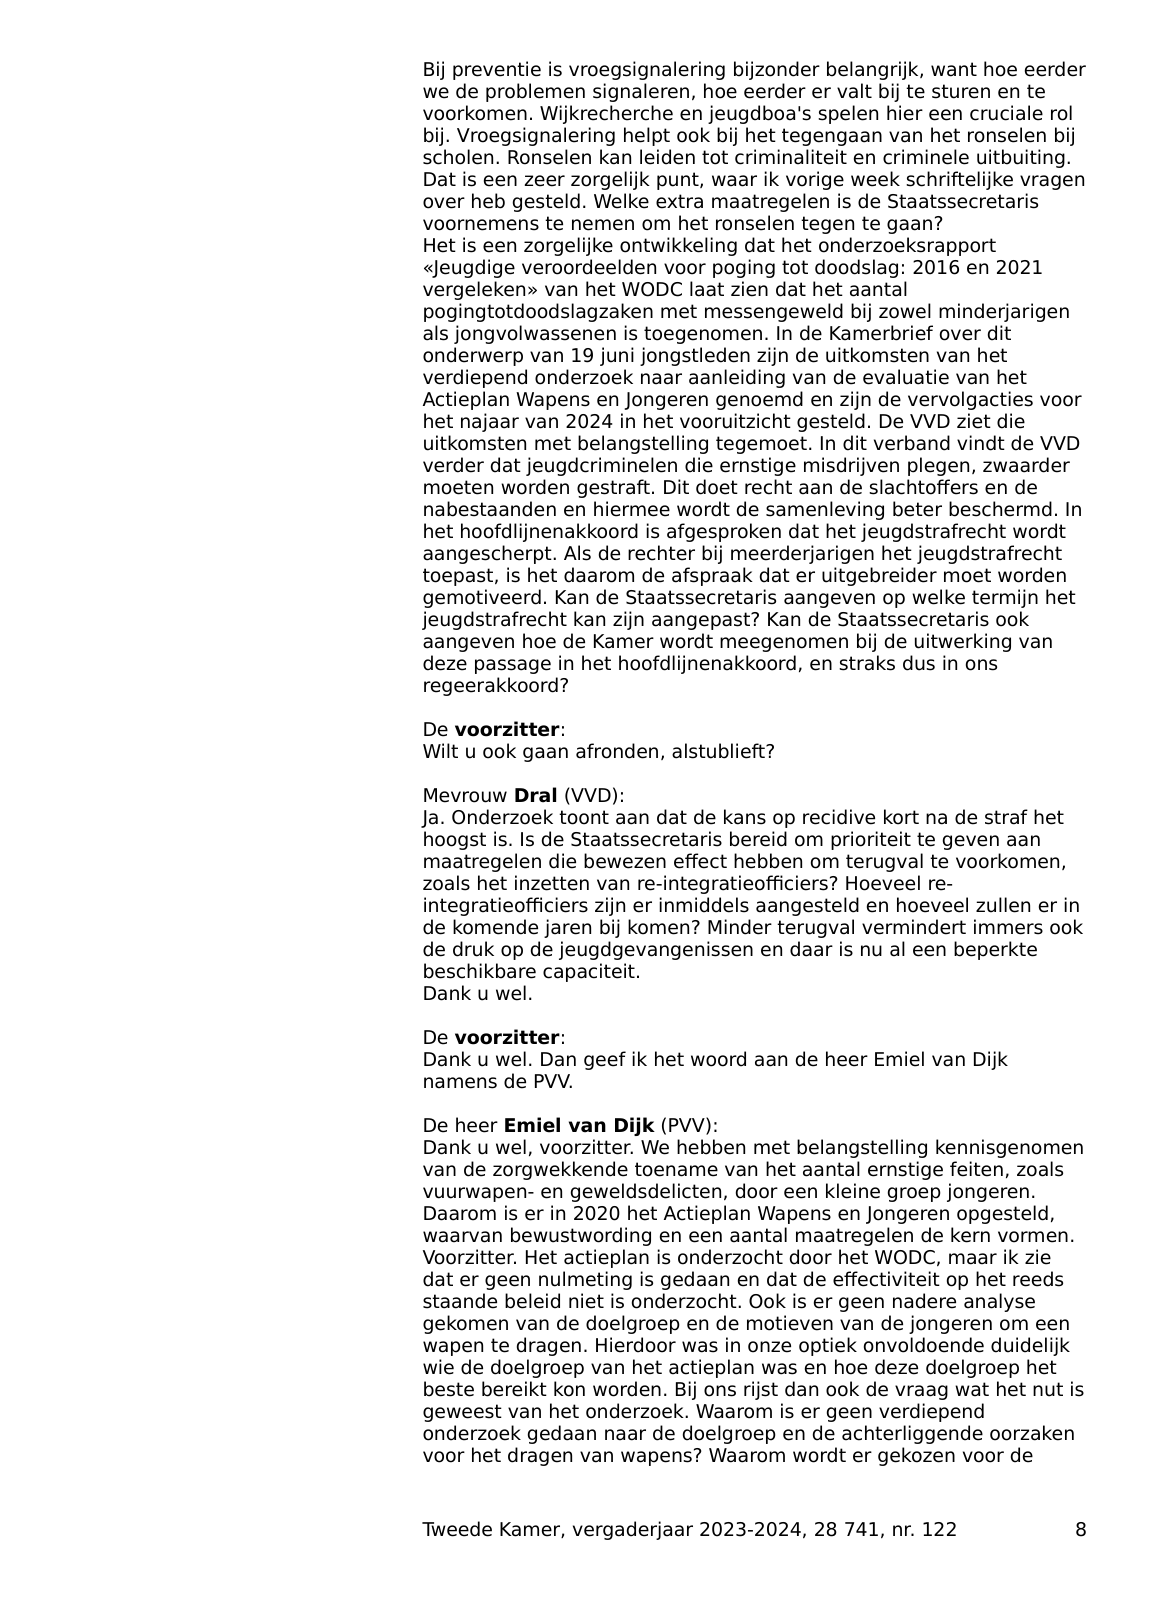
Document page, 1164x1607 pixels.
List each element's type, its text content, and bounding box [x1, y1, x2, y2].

text Dank u wel, voorzitter. We hebben met belangstelling kennisgenomen van de zorgwekkende toename van het aantal ernstige feiten, zoals vuurwapen- en geweldsdelicten, door een kleine groep jongeren. Daarom is er in 2020 het Actieplan Wapens en Jongeren opgesteld, waarvan bewustwording en een aantal maatregelen de kern vormen. [422, 1137, 1087, 1247]
text Bij preventie is vroegsignalering bijzonder belangrijk, want hoe eerder we de problemen signaleren, hoe eerder er valt bij te sturen en te voorkomen. Wijkrecherche en jeugdboa's spelen hier een cruciale rol bij. Vroegsignalering helpt ook bij het tegengaan van het ronselen bij scholen. Ronselen kan leiden tot criminaliteit en criminele uitbuiting. Dat is een zeer zorgelijk punt, waar ik vorige week schriftelijke vragen over heb gesteld. Welke extra maatregelen is de Staatssecretaris voornemens te nemen om het ronselen tegen te gaan? [422, 59, 1087, 235]
text Ja. Onderzoek toont aan dat de kans op recidive kort na de straf het hoogst is. Is de Staatssecretaris bereid om prioriteit te geven aan maatregelen die bewezen effect hebben om terugval te voorkomen, zoals het inzetten van re-integratieofficiers? Hoeveel re-integratieofficiers zijn er inmiddels aangesteld en hoeveel zullen er in de komende jaren bij komen? Minder terugval vermindert immers ook de druk op de jeugdgevangenissen en daar is nu al een beperkte beschikbare capaciteit. [422, 807, 1087, 983]
text Het is een zorgelijke ontwikkeling dat het onderzoeksrapport «Jeugdige veroordeelden voor poging tot doodslag: 2016 en 2021 vergeleken» van het WODC laat zien dat het aantal pogingtotdoodslagzaken met messengeweld bij zowel minderjarigen als jongvolwassenen is toegenomen. In de Kamerbrief over dit onderwerp van 19 juni jongstleden zijn de uitkomsten van het verdiepend onderzoek naar aanleiding van de evaluatie van het Actieplan Wapens en Jongeren genoemd en zijn de vervolgacties voor het najaar van 2024 in het vooruitzicht gesteld. De VVD ziet die uitkomsten met belangstelling tegemoet. In dit verband vindt de VVD verder dat jeugdcriminelen die ernstige misdrijven plegen, zwaarder moeten worden gestraft. Dit doet recht aan de slachtoffers en de nabestaanden en hiermee wordt de samenleving beter beschermd. In het hoofdlijnenakkoord is afgesproken dat het jeugdstrafrecht wordt aangescherpt. Als de rechter bij meerderjarigen het jeugdstrafrecht toepast, is het daarom de afspraak dat er uitgebreider moet worden gemotiveerd. Kan de Staatssecretaris aangeven op welke termijn het jeugdstrafrecht kan zijn aangepast? Kan de Staatssecretaris ook aangeven hoe de Kamer wordt meegenomen bij de uitwerking van deze passage in het hoofdlijnenakkoord, en straks dus in ons regeerakkoord? [422, 235, 1087, 696]
text Dank u wel. Dan geef ik het woord aan de heer Emiel van Dijk namens de PVV. [422, 1049, 1087, 1093]
text De heer Emiel van Dijk (PVV): [422, 1115, 1087, 1137]
text Voorzitter. Het actieplan is onderzocht door het WODC, maar ik zie dat er geen nulmeting is gedaan en dat de effectiviteit op het reeds staande beleid niet is onderzocht. Ook is er geen nadere analyse gekomen van de doelgroep en de motieven van de jongeren om een wapen te dragen. Hierdoor was in onze optiek onvoldoende duidelijk wie de doelgroep van het actieplan was en hoe deze doelgroep het beste bereikt kon worden. Bij ons rijst dan ook de vraag wat het nut is geweest van het onderzoek. Waarom is er geen verdiepend onderzoek gedaan naar de doelgroep en de achterliggende oorzaken voor het dragen van wapens? Waarom wordt er gekozen voor de [422, 1247, 1087, 1467]
text Dank u wel. [422, 983, 1087, 1004]
text De voorzitter: [422, 719, 1087, 741]
text De voorzitter: [422, 1027, 1087, 1049]
text Wilt u ook gaan afronden, alstublieft? [422, 741, 1087, 763]
text Mevrouw Dral (VVD): [422, 785, 1087, 807]
